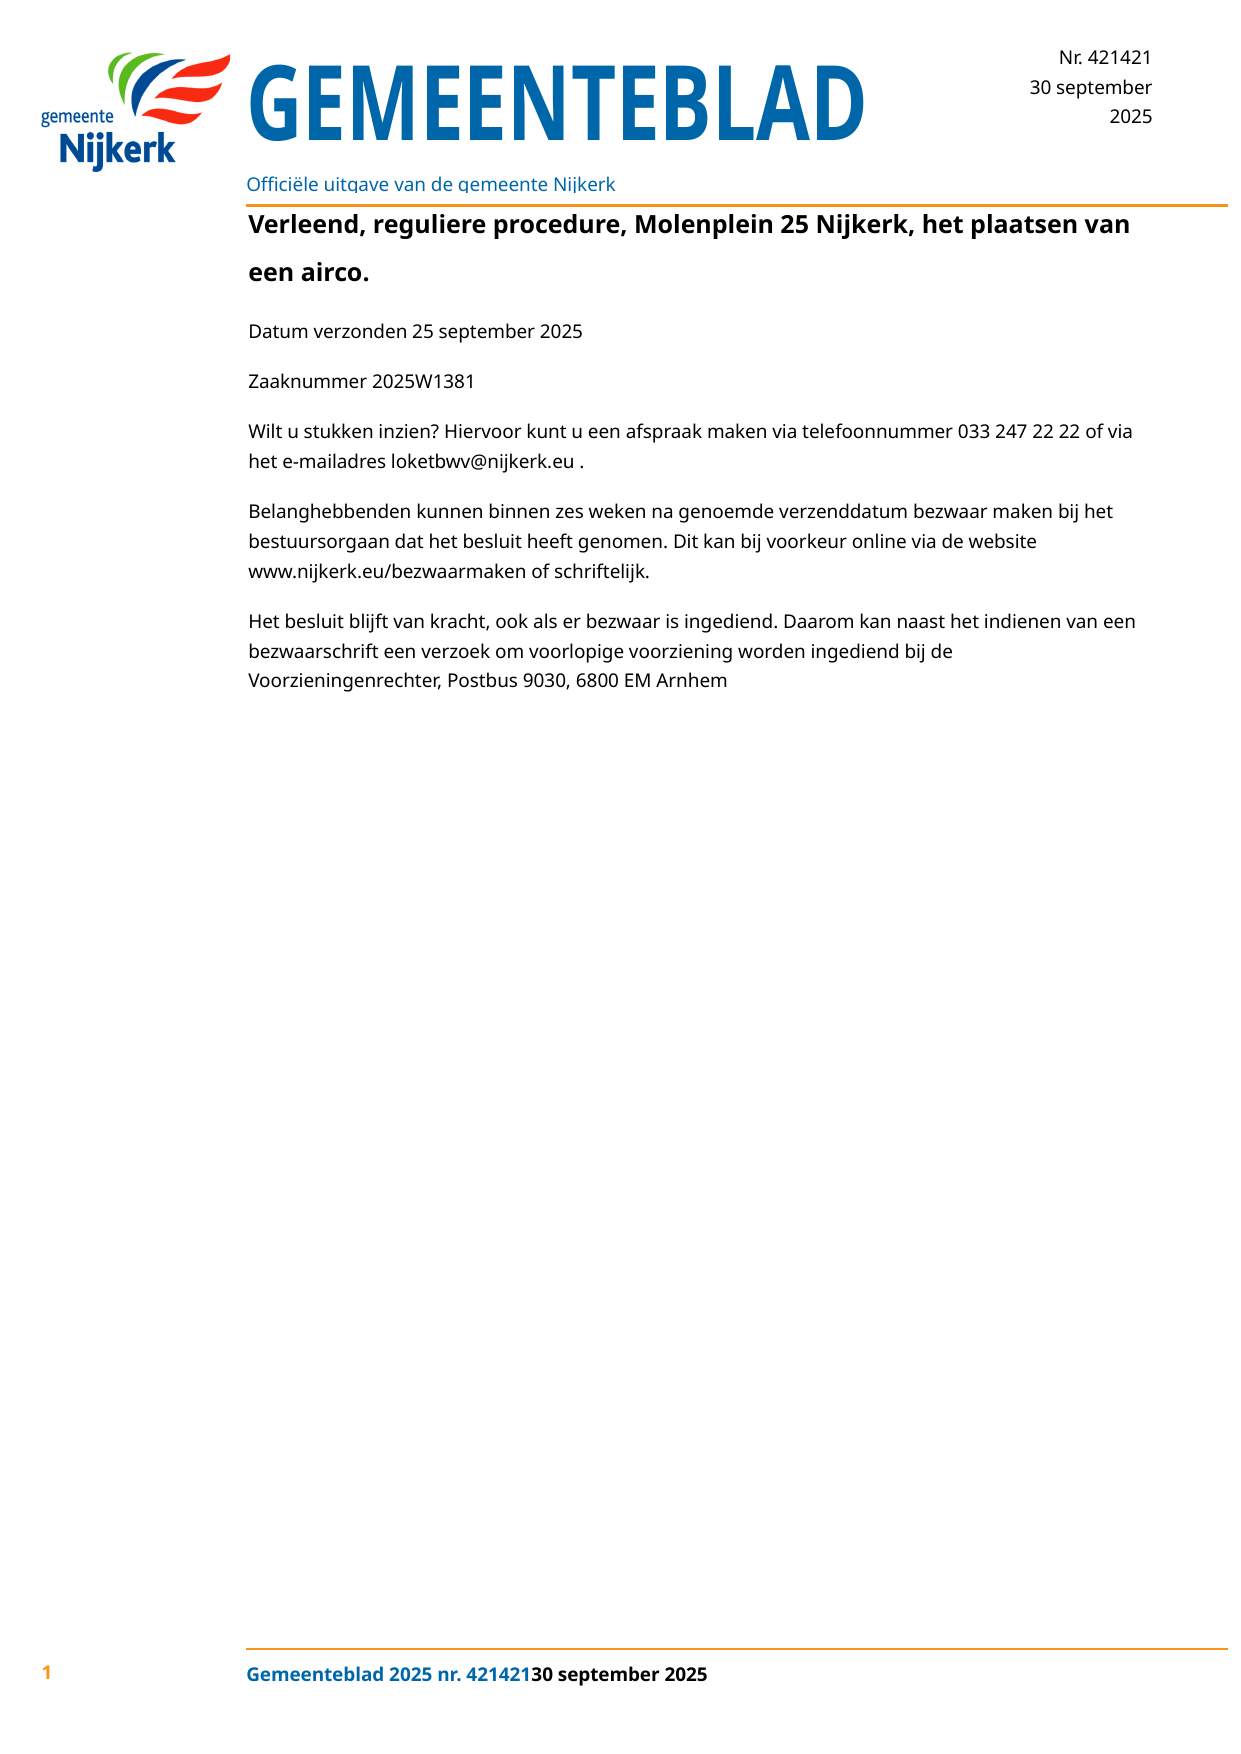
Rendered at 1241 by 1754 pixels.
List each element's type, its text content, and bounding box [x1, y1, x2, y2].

text Belanghebbenden kunnen binnen zes weken na genoemde verzenddatum bezwaar maken bij het bestuursorgaan dat het besluit heeft genomen. Dit kan bij voorkeur online via de website www.nijkerk.eu/bezwaarmaken of schriftelijk. [248, 499, 1152, 584]
text Het besluit blijft van kracht, ook als er bezwaar is ingediend. Daarom kan naast het indienen van een bezwaarschrift een verzoek om voorlopige voorziening worden ingediend bij de Voorzieningenrechter, Postbus 9030, 6800 EM Arnhem [248, 608, 1152, 693]
text Verleend, reguliere procedure, Molenplein 25 Nijkerk, het plaatsen van een airco. [248, 207, 1152, 288]
text Datum verzonden 25 september 2025 [248, 318, 1152, 344]
text Wilt u stukken inzien? Hiervoor kunt u een afspraak maken via telefoonnummer 033 247 22 22 of via het e-mailadres loketbwv@nijkerk.eu . [248, 419, 1152, 474]
picture [41, 47, 231, 172]
text Zaaknummer 2025W1381 [248, 368, 1152, 394]
